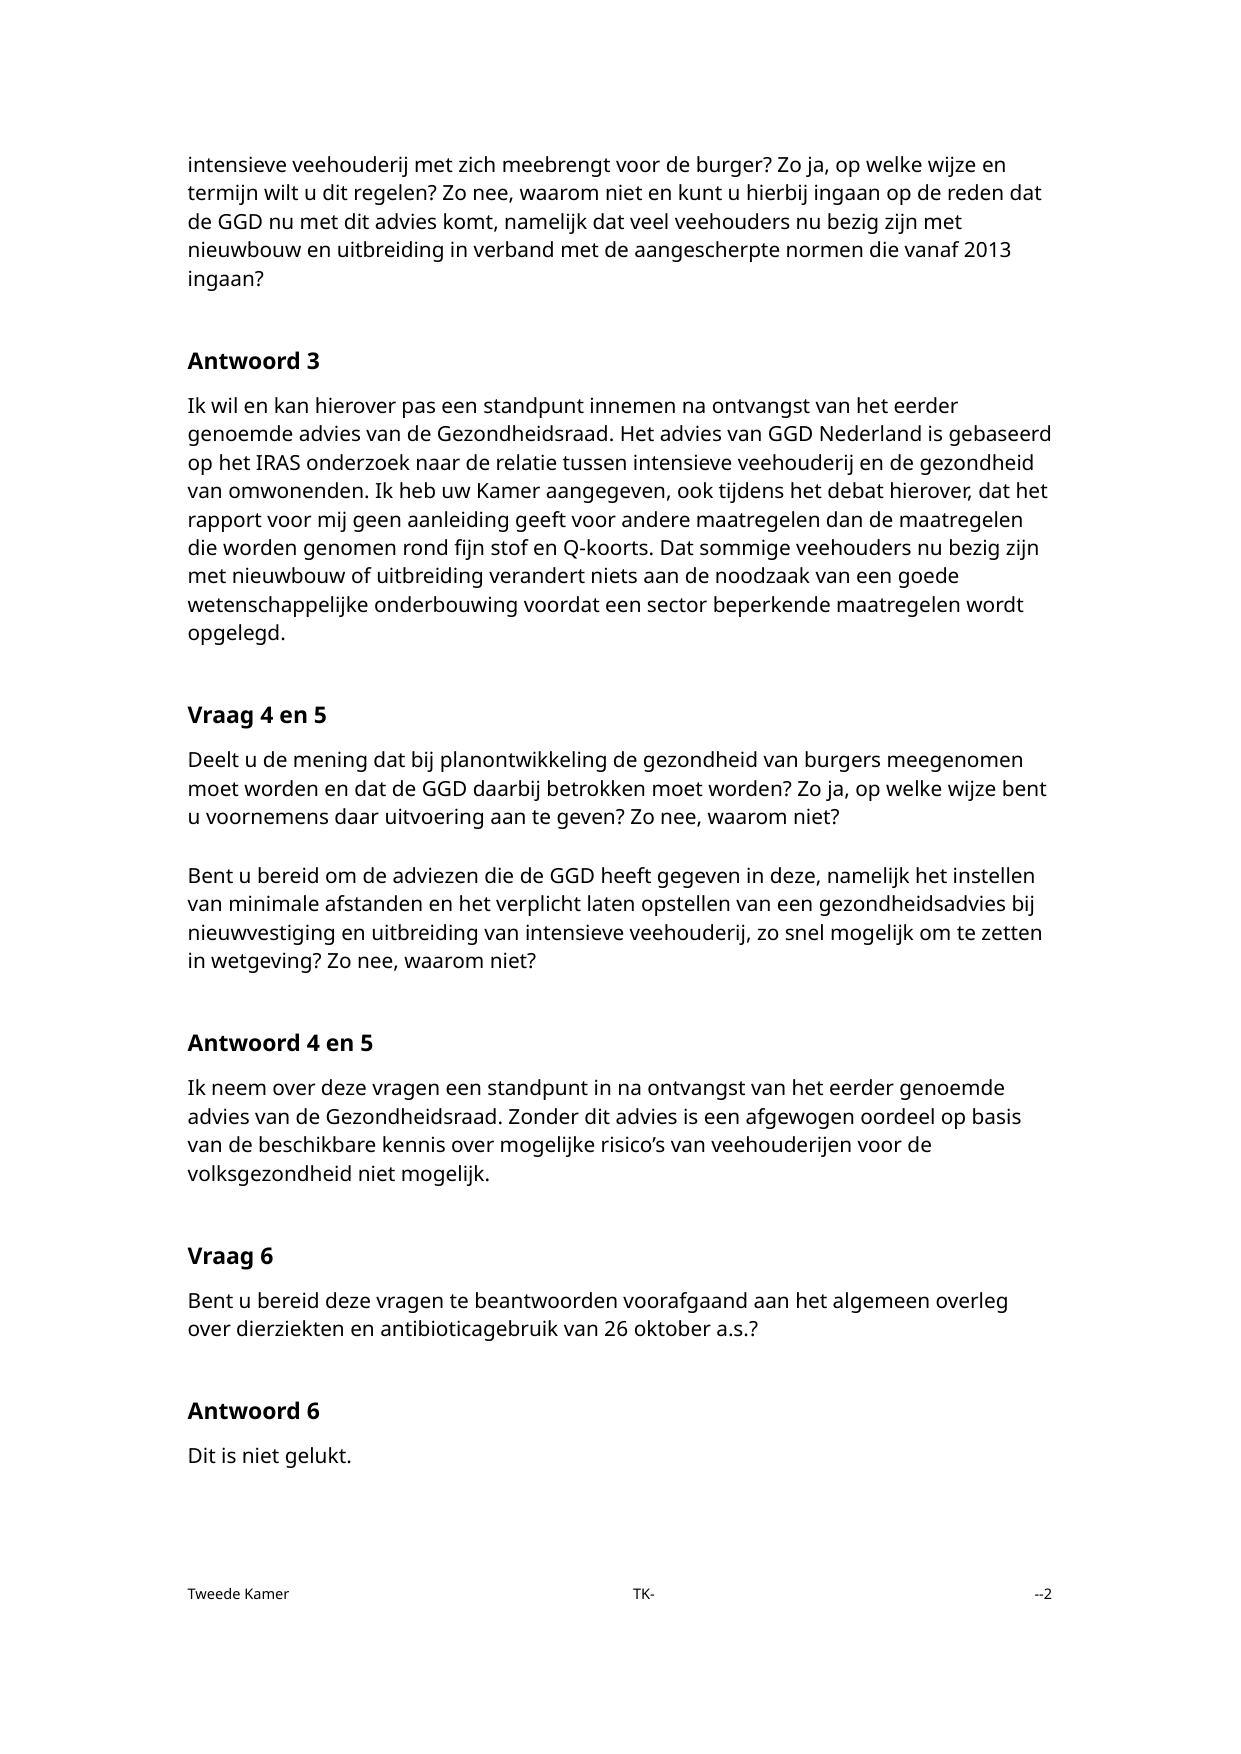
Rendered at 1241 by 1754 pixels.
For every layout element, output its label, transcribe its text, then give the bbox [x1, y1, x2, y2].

subtitle Antwoord 3 [187, 345, 1053, 376]
subtitle Antwoord 4 en 5 [187, 1027, 1053, 1058]
text Ik neem over deze vragen een standpunt in na ontvangst van het eerder genoemde advies van de Gezondheidsraad. Zonder dit advies is een afgewogen oordeel op basis van de beschikbare kennis over mogelijke risico’s van veehouderijen voor de volksgezondheid niet mogelijk. [187, 1073, 1053, 1187]
text Dit is niet gelukt. [187, 1442, 1053, 1470]
text Bent u bereid om de adviezen die de GGD heeft gegeven in deze, namelijk het instellen van minimale afstanden en het verplicht laten opstellen van een gezondheidsadvies bij nieuwvestiging en uitbreiding van intensieve veehouderij, zo snel mogelijk om te zetten in wetgeving? Zo nee, waarom niet? [187, 861, 1053, 975]
subtitle Vraag 6 [187, 1240, 1053, 1271]
text Bent u bereid deze vragen te beantwoorden voorafgaand aan het algemeen overleg over dierziekten en antibioticagebruik van 26 oktober a.s.? [187, 1286, 1053, 1343]
text Deelt u de mening dat bij planontwikkeling de gezondheid van burgers meegenomen moet worden en dat de GGD daarbij betrokken moet worden? Zo ja, op welke wijze bent u voornemens daar uitvoering aan te geven? Zo nee, waarom niet? [187, 746, 1053, 831]
text intensieve veehouderij met zich meebrengt voor de burger? Zo ja, op welke wijze en termijn wilt u dit regelen? Zo nee, waarom niet en kunt u hierbij ingaan op de reden dat de GGD nu met dit advies komt, namelijk dat veel veehouders nu bezig zijn met nieuwbouw en uitbreiding in verband met de aangescherpte normen die vanaf 2013 ingaan? [187, 150, 1053, 292]
text Ik wil en kan hierover pas een standpunt innemen na ontvangst van het eerder genoemde advies van de Gezondheidsraad. Het advies van GGD Nederland is gebaseerd op het IRAS onderzoek naar de relatie tussen intensieve veehouderij en de gezondheid van omwonenden. Ik heb uw Kamer aangegeven, ook tijdens het debat hierover, dat het rapport voor mij geen aanleiding geeft voor andere maatregelen dan de maatregelen die worden genomen rond fijn stof en Q-koorts. Dat sommige veehouders nu bezig zijn met nieuwbouw of uitbreiding verandert niets aan de noodzaak van een goede wetenschappelijke onderbouwing voordat een sector beperkende maatregelen wordt opgelegd. [187, 391, 1053, 647]
subtitle Vraag 4 en 5 [187, 699, 1053, 731]
subtitle Antwoord 6 [187, 1395, 1053, 1427]
